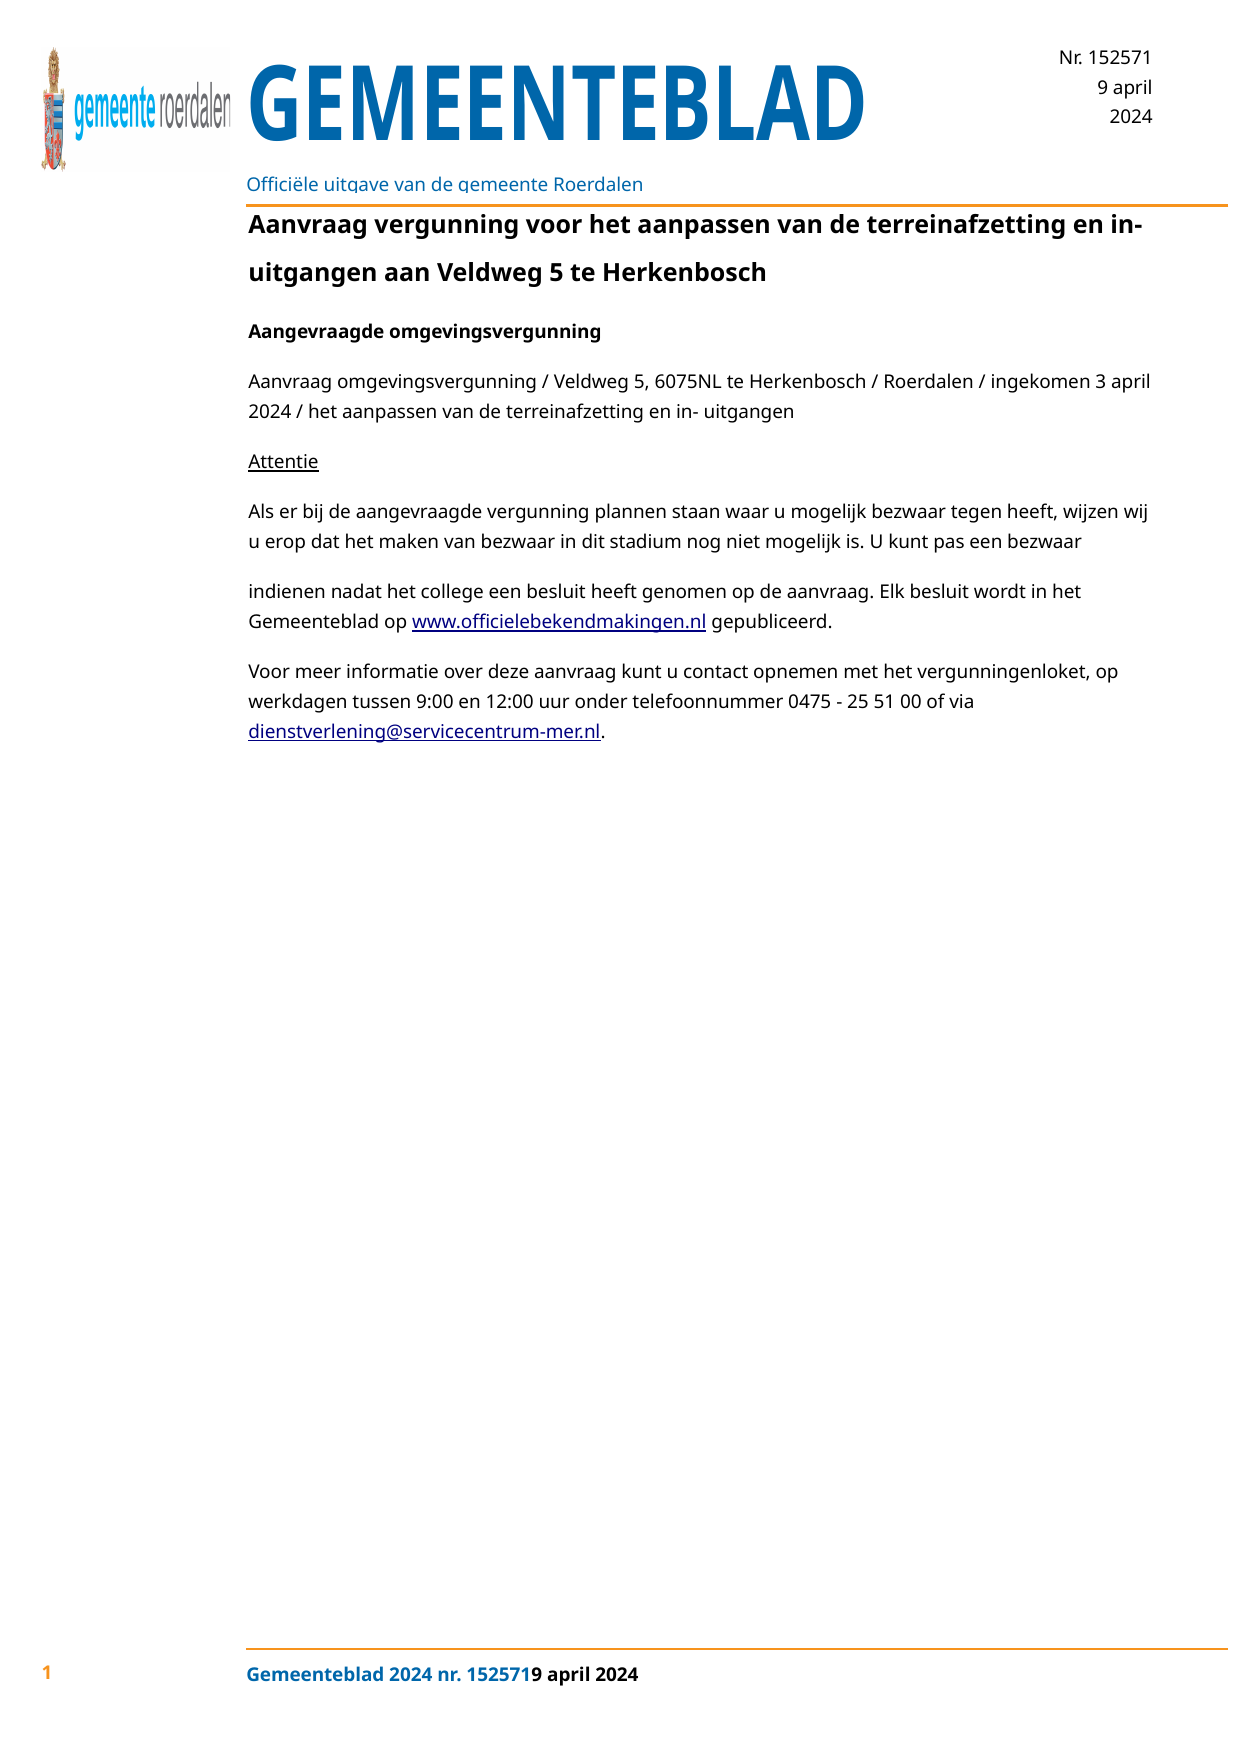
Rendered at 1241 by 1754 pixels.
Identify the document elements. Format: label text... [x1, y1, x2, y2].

text Als er bij de aangevraagde vergunning plannen staan waar u mogelijk bezwaar tegen heeft, wijzen wij u erop dat het maken van bezwaar in dit stadium nog niet mogelijk is. U kunt pas een bezwaar [248, 499, 1152, 554]
picture [41, 47, 231, 172]
text Aanvraag omgevingsvergunning / Veldweg 5, 6075NL te Herkenbosch / Roerdalen / ingekomen 3 april 2024 / het aanpassen van de terreinafzetting en in- uitgangen [248, 368, 1152, 424]
text Attentie [248, 448, 1152, 474]
text Voor meer informatie over deze aanvraag kunt u contact opnemen met het vergunningenloket, op werkdagen tussen 9:00 en 12:00 uur onder telefoonnummer 0475 - 25 51 00 of via dienstverlening@servicecentrum-mer.nl. [248, 659, 1152, 744]
text Aanvraag vergunning voor het aanpassen van de terreinafzetting en in- uitgangen aan Veldweg 5 te Herkenbosch [248, 207, 1152, 288]
text indienen nadat het college een besluit heeft genomen op de aanvraag. Elk besluit wordt in het Gemeenteblad op www.officielebekendmakingen.nl gepubliceerd. [248, 579, 1152, 634]
text Aangevraagde omgevingsvergunning [248, 318, 1152, 344]
